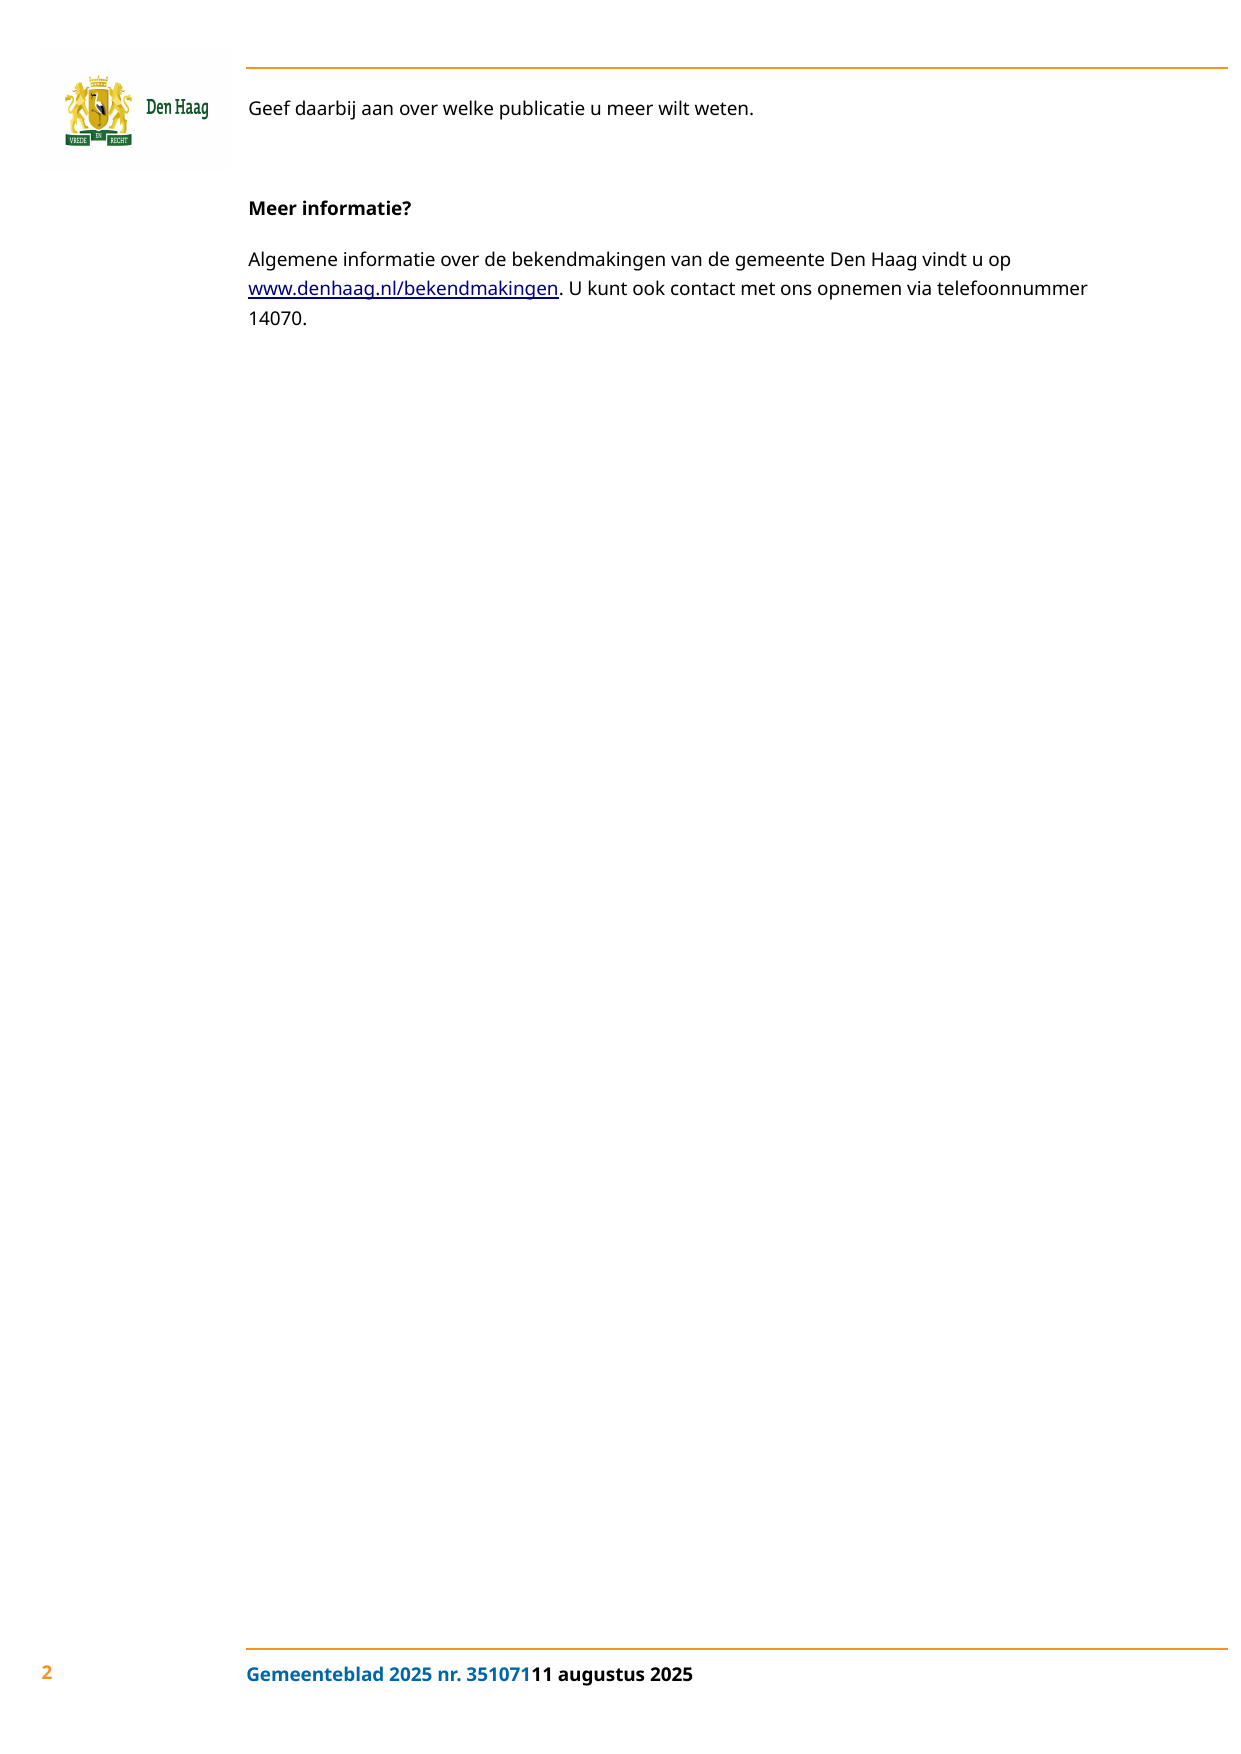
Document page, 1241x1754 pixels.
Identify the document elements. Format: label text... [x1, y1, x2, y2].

text Meer informatie? [248, 196, 1152, 221]
picture [41, 47, 231, 172]
text Geef daarbij aan over welke publicatie u meer wilt weten. [248, 95, 1152, 121]
text Algemene informatie over de bekendmakingen van de gemeente Den Haag vindt u op www.denhaag.nl/bekendmakingen. U kunt ook contact met ons opnemen via telefoonnummer 14070. [248, 246, 1152, 331]
